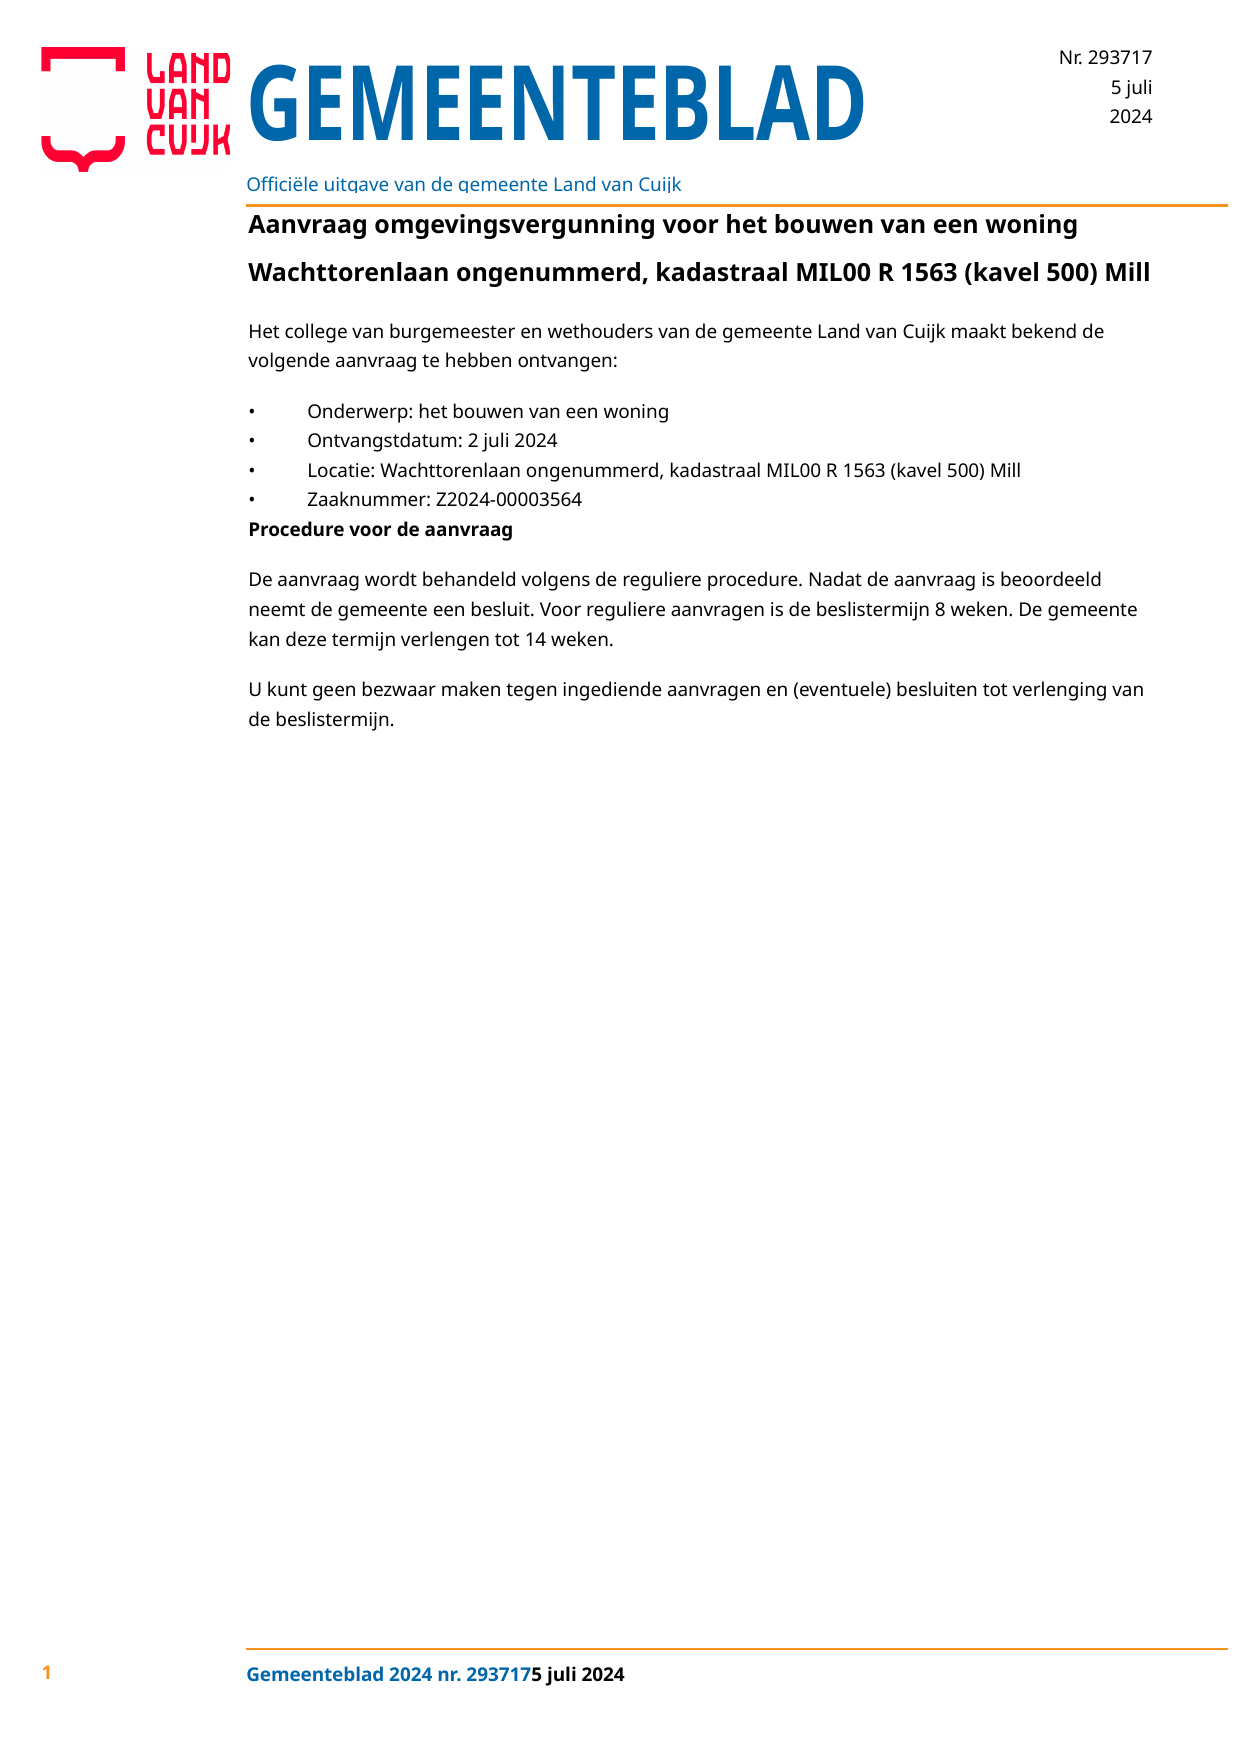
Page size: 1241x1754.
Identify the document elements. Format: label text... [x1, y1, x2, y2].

picture [41, 47, 231, 172]
text U kunt geen bezwaar maken tegen ingediende aanvragen en (eventuele) besluiten tot verlenging van de beslistermijn. [248, 676, 1152, 732]
text Het college van burgemeester en wethouders van de gemeente Land van Cuijk maakt bekend de volgende aanvraag te hebben ontvangen: [248, 318, 1152, 373]
list Onderwerp: het bouwen van een woning [248, 398, 1152, 424]
list Locatie: Wachttorenlaan ongenummerd, kadastraal MIL00 R 1563 (kavel 500) Mill [248, 457, 1152, 483]
list Ontvangstdatum: 2 juli 2024 [248, 427, 1152, 453]
text Aanvraag omgevingsvergunning voor het bouwen van een woning Wachttorenlaan ongenummerd, kadastraal MIL00 R 1563 (kavel 500) Mill [248, 207, 1152, 288]
text Procedure voor de aanvraag [248, 516, 1152, 542]
list Zaaknummer: Z2024-00003564 [248, 487, 1152, 512]
text De aanvraag wordt behandeld volgens de reguliere procedure. Nadat de aanvraag is beoordeeld neemt de gemeente een besluit. Voor reguliere aanvragen is de beslistermijn 8 weken. De gemeente kan deze termijn verlengen tot 14 weken. [248, 567, 1152, 652]
